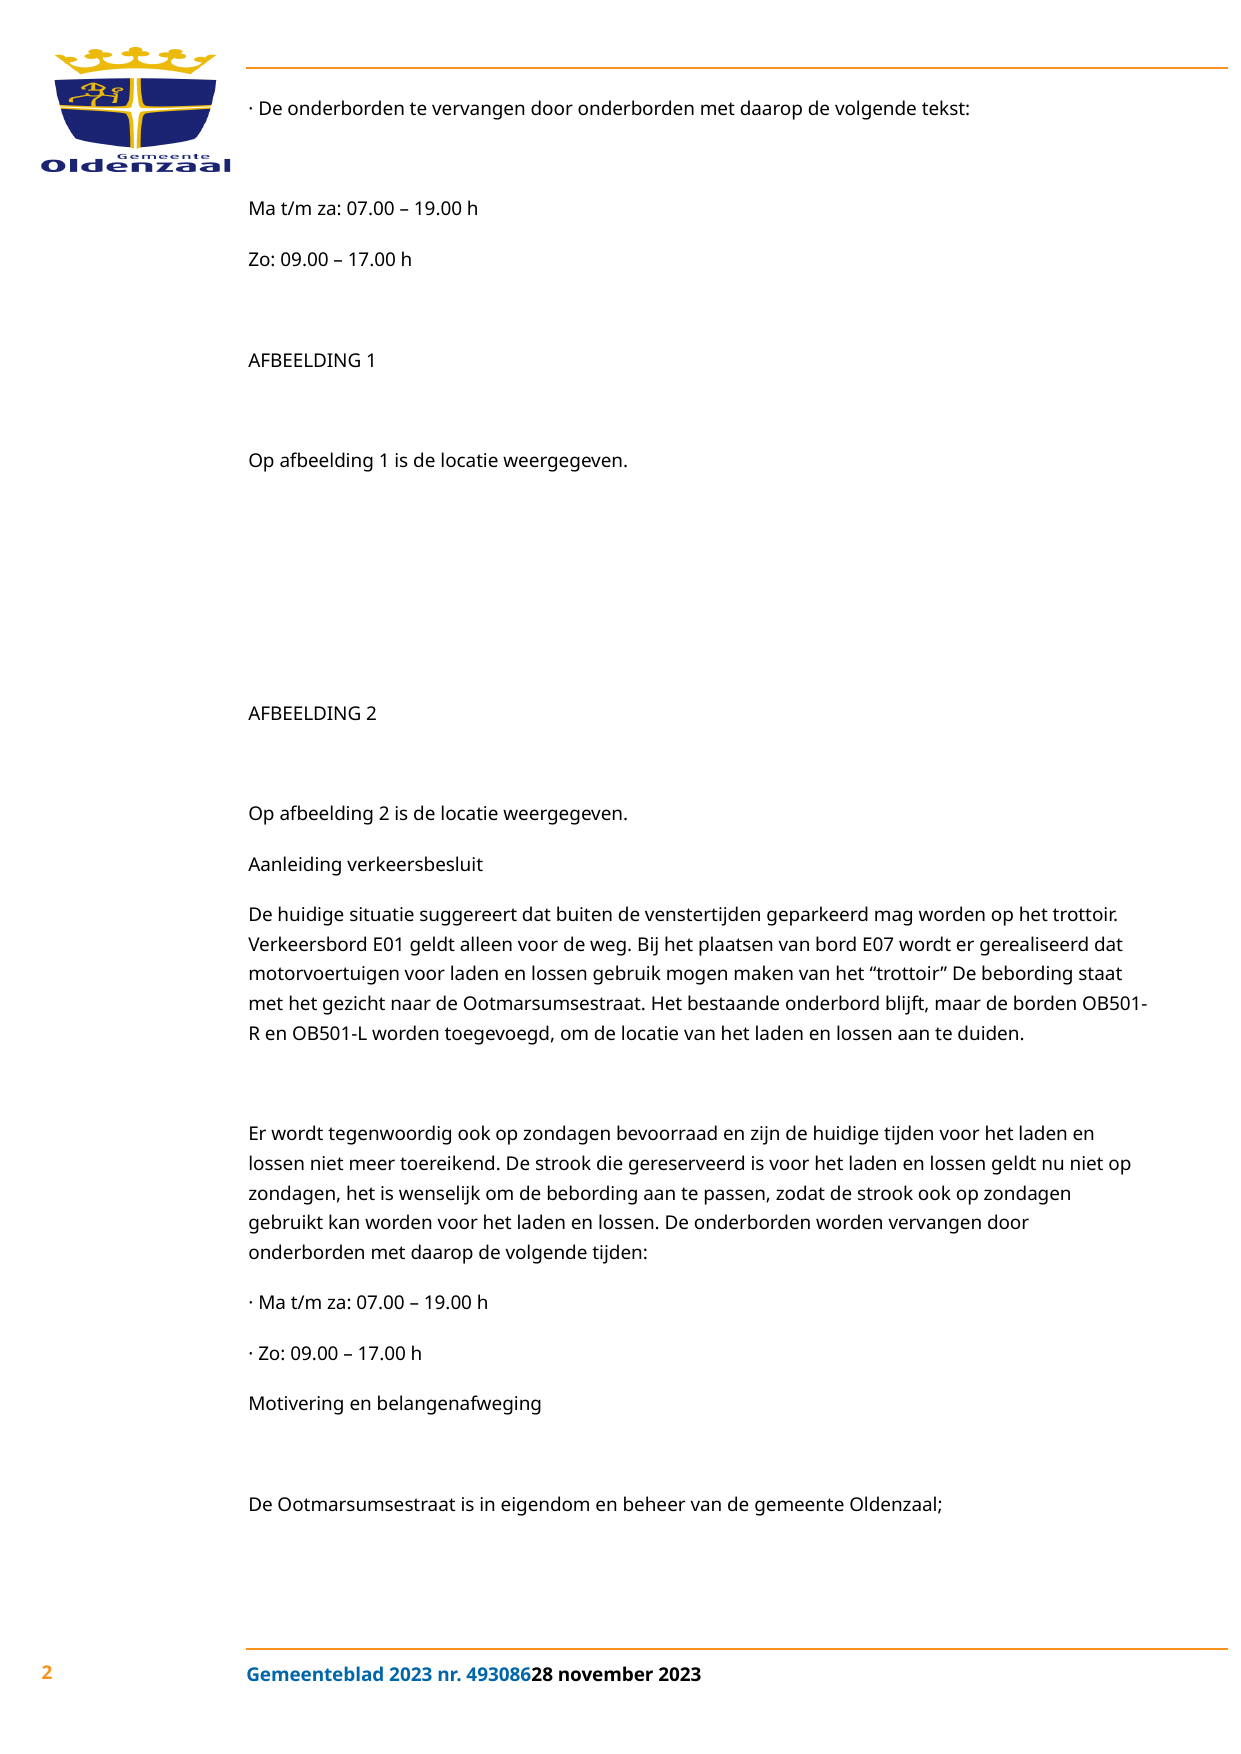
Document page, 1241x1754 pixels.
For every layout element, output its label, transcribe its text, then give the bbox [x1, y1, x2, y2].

text Zo: 09.00 – 17.00 h [248, 246, 1152, 272]
text De Ootmarsumsestraat is in eigendom en beheer van de gemeente Oldenzaal; [248, 1491, 1152, 1517]
text · Ma t/m za: 07.00 – 19.00 h [248, 1289, 1152, 1315]
text De huidige situatie suggereert dat buiten de venstertijden geparkeerd mag worden op het trottoir. Verkeersbord E01 geldt alleen voor de weg. Bij het plaatsen van bord E07 wordt er gerealiseerd dat motorvoertuigen voor laden en lossen gebruik mogen maken van het “trottoir” De bebording staat met het gezicht naar de Ootmarsumsestraat. Het bestaande onderbord blijft, maar de borden OB501-R en OB501-L worden toegevoegd, om de locatie van het laden en lossen aan te duiden. [248, 901, 1152, 1046]
text Motivering en belangenafweging [248, 1390, 1152, 1416]
text · Zo: 09.00 – 17.00 h [248, 1340, 1152, 1366]
text · De onderborden te vervangen door onderborden met daarop de volgende tekst: [248, 95, 1152, 121]
picture [41, 47, 231, 172]
text Op afbeelding 2 is de locatie weergegeven. [248, 801, 1152, 826]
text Ma t/m za: 07.00 – 19.00 h [248, 196, 1152, 221]
text AFBEELDING 1 [248, 347, 1152, 373]
text Aanleiding verkeersbesluit [248, 851, 1152, 877]
text Op afbeelding 1 is de locatie weergegeven. [248, 448, 1152, 473]
text Er wordt tegenwoordig ook op zondagen bevoorraad en zijn de huidige tijden voor het laden en lossen niet meer toereikend. De strook die gereserveerd is voor het laden en lossen geldt nu niet op zondagen, het is wenselijk om de bebording aan te passen, zodat de strook ook op zondagen gebruikt kan worden voor het laden en lossen. De onderborden worden vervangen door onderborden met daarop de volgende tijden: [248, 1121, 1152, 1265]
text AFBEELDING 2 [248, 700, 1152, 726]
